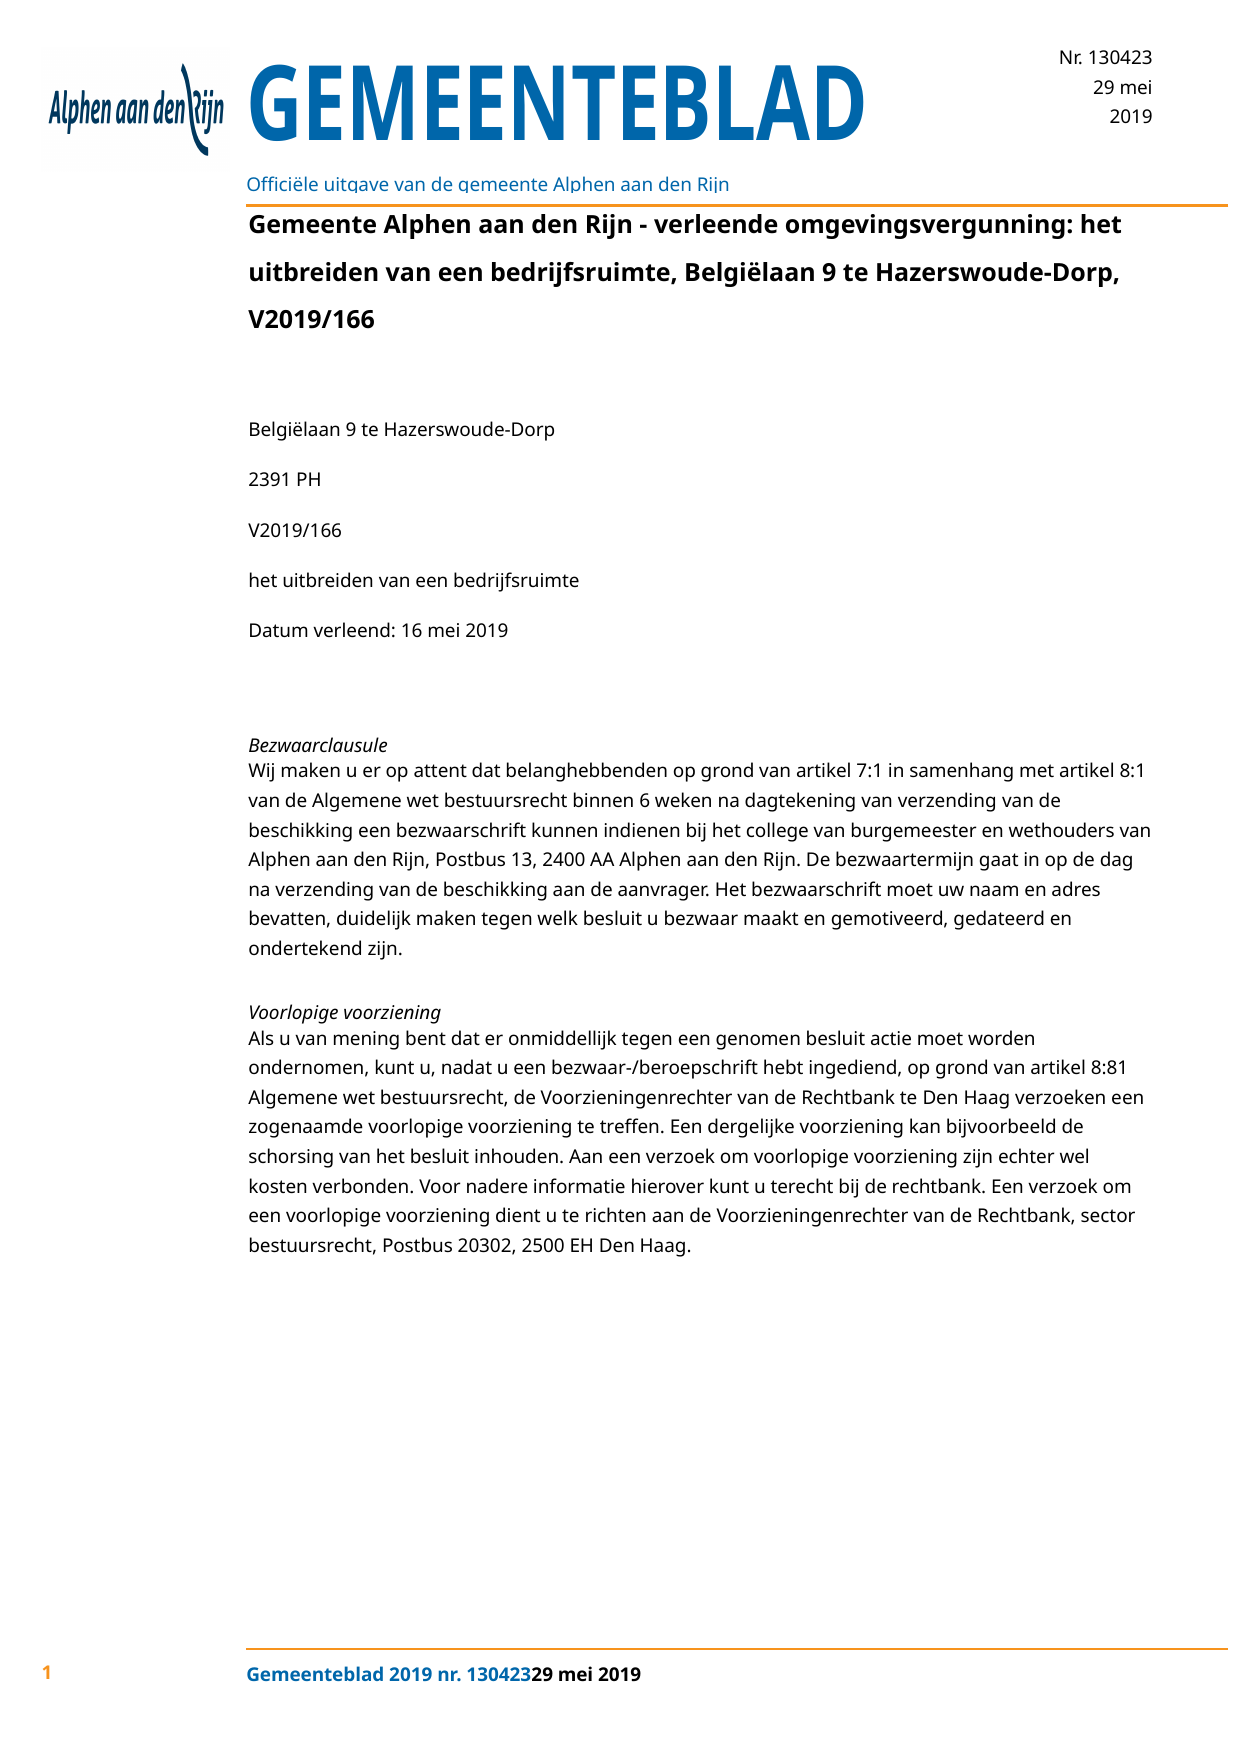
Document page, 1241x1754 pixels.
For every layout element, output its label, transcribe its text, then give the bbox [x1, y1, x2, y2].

text Gemeente Alphen aan den Rijn - verleende omgevingsvergunning: het uitbreiden van een bedrijfsruimte, Belgiëlaan 9 te Hazerswoude-Dorp, V2019/166 [248, 207, 1152, 336]
text V2019/166 [248, 517, 1152, 542]
text Bezwaarclausule [248, 732, 1152, 758]
text Wij maken u er op attent dat belanghebbenden op grond van artikel 7:1 in samenhang met artikel 8:1 van de Algemene wet bestuursrecht binnen 6 weken na dagtekening van verzending van de beschikking een bezwaarschrift kunnen indienen bij het college van burgemeester en wethouders van Alphen aan den Rijn, Postbus 13, 2400 AA Alphen aan den Rijn. De bezwaartermijn gaat in op de dag na verzending van de beschikking aan de aanvrager. Het bezwaarschrift moet uw naam en adres bevatten, duidelijk maken tegen welk besluit u bezwaar maakt en gemotiveerd, gedateerd en ondertekend zijn. [248, 758, 1152, 961]
picture [41, 47, 231, 172]
text Datum verleend: 16 mei 2019 [248, 618, 1152, 643]
text 2391 PH [248, 466, 1152, 492]
text het uitbreiden van een bedrijfsruimte [248, 567, 1152, 593]
text Als u van mening bent dat er onmiddellijk tegen een genomen besluit actie moet worden ondernomen, kunt u, nadat u een bezwaar-/beroepschrift hebt ingediend, op grond van artikel 8:81 Algemene wet bestuursrecht, de Voorzieningenrechter van de Rechtbank te Den Haag verzoeken een zogenaamde voorlopige voorziening te treffen. Een dergelijke voorziening kan bijvoorbeeld de schorsing van het besluit inhouden. Aan een verzoek om voorlopige voorziening zijn echter wel kosten verbonden. Voor nadere informatie hierover kunt u terecht bij de rechtbank. Een verzoek om een voorlopige voorziening dient u te richten aan de Voorzieningenrechter van de Rechtbank, sector bestuursrecht, Postbus 20302, 2500 EH Den Haag. [248, 1025, 1152, 1258]
text Voorlopige voorziening [248, 999, 1152, 1025]
text Belgiëlaan 9 te Hazerswoude-Dorp [248, 416, 1152, 442]
